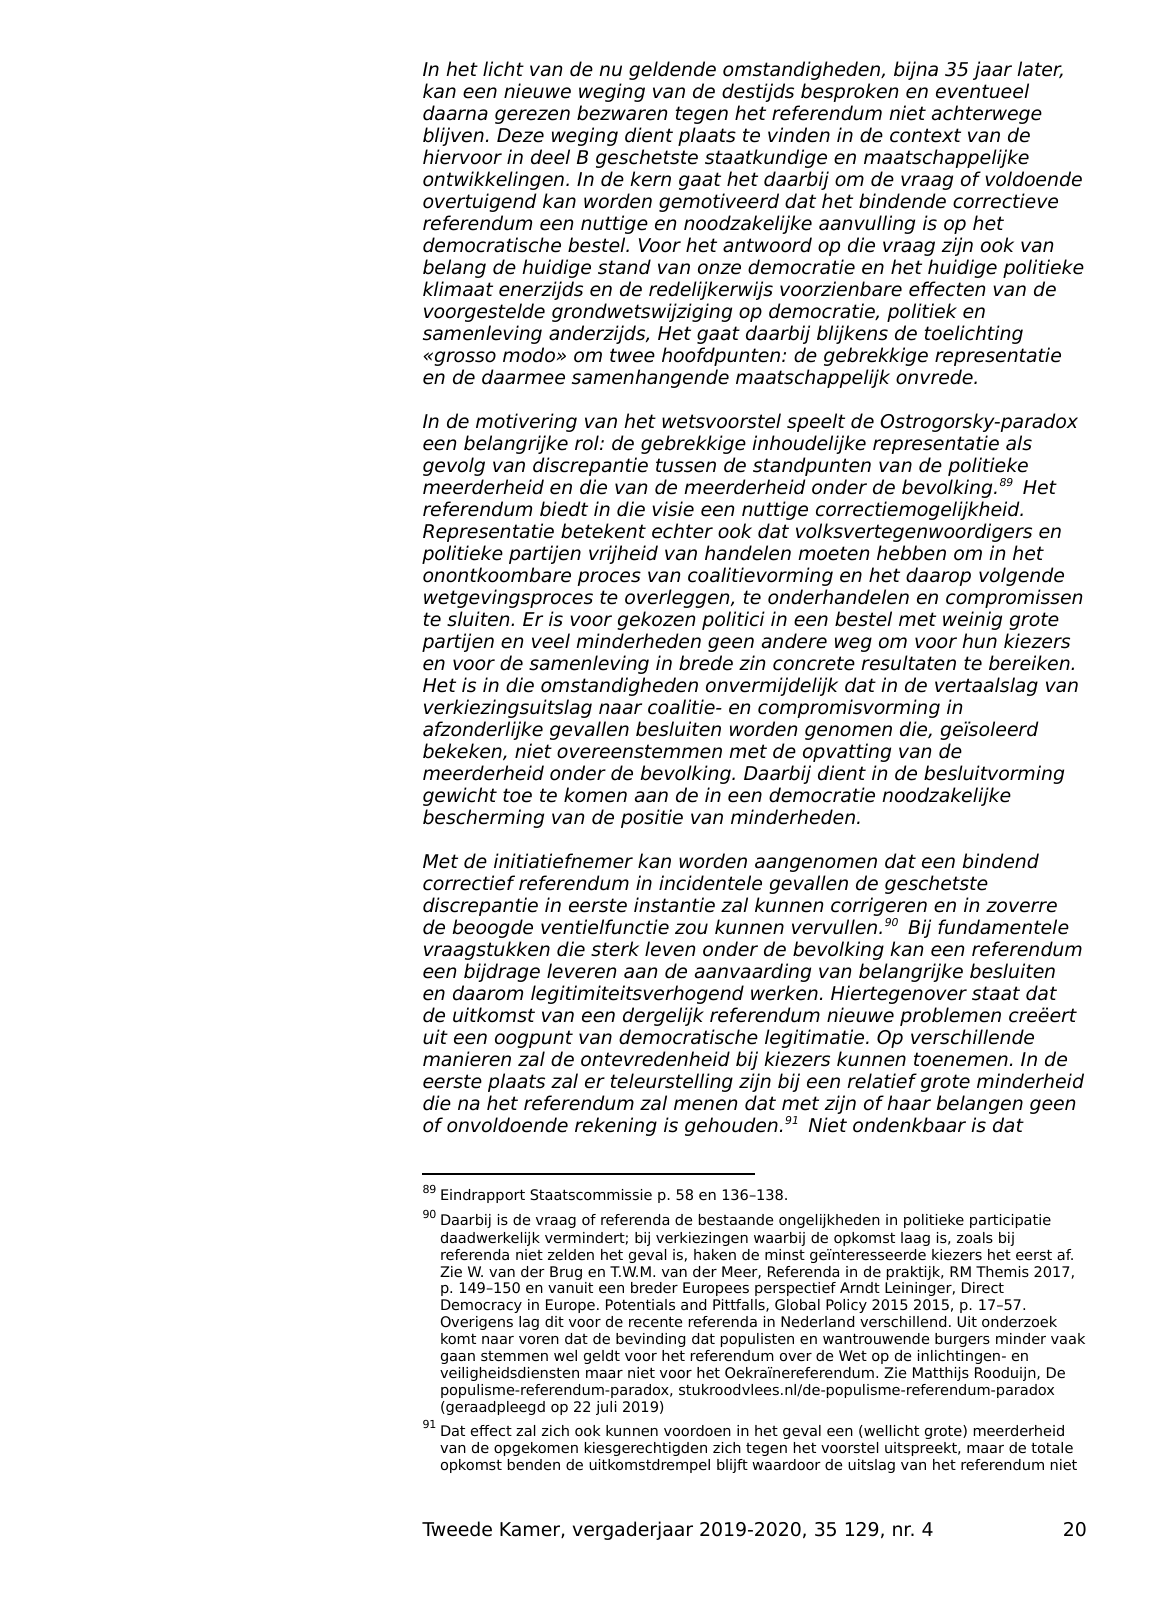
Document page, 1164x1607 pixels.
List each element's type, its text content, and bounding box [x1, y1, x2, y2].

text Eindrapport Staatscommissie p. 58 en 136–138. [422, 1183, 1087, 1205]
text Daarbij is de vraag of referenda de bestaande ongelijkheden in politieke participatie daadwerkelijk vermindert; bij verkiezingen waarbij de opkomst laag is, zoals bij referenda niet zelden het geval is, haken de minst geïnteresseerde kiezers het eerst af. Zie W. van der Brug en T.W.M. van der Meer, Referenda in de praktijk, RM Themis 2017, p. 149–150 en vanuit een breder Europees perspectief Arndt Leininger, Direct Democracy in Europe. Potentials and Pittfalls, Global Policy 2015 2015, p. 17–57. Overigens lag dit voor de recente referenda in Nederland verschillend. Uit onderzoek komt naar voren dat de bevinding dat populisten en wantrouwende burgers minder vaak gaan stemmen wel geldt voor het referendum over de Wet op de inlichtingen- en veiligheidsdiensten maar niet voor het Oekraïnereferendum. Zie Matthijs Rooduijn, De populisme-referendum-paradox, stukroodvlees.nl/de-populisme-referendum-paradox (geraadpleegd op 22 juli 2019) [422, 1208, 1087, 1416]
text Met de initiatiefnemer kan worden aangenomen dat een bindend correctief referendum in incidentele gevallen de geschetste discrepantie in eerste instantie zal kunnen corrigeren en in zoverre de beoogde ventielfunctie zou kunnen vervullen. Bij fundamentele vraagstukken die sterk leven onder de bevolking kan een referendum een bijdrage leveren aan de aanvaarding van belangrijke besluiten en daarom legitimiteitsverhogend werken. Hiertegenover staat dat de uitkomst van een dergelijk referendum nieuwe problemen creëert uit een oogpunt van democratische legitimatie. Op verschillende manieren zal de ontevredenheid bij kiezers kunnen toenemen. In de eerste plaats zal er teleurstelling zijn bij een relatief grote minderheid die na het referendum zal menen dat met zijn of haar belangen geen of onvoldoende rekening is gehouden. Niet ondenkbaar is dat [422, 851, 1087, 1136]
text Dat effect zal zich ook kunnen voordoen in het geval een (wellicht grote) meerderheid van de opgekomen kiesgerechtigden zich tegen het voorstel uitspreekt, maar de totale opkomst benden de uitkomstdrempel blijft waardoor de uitslag van het referendum niet [422, 1418, 1087, 1474]
text In het licht van de nu geldende omstandigheden, bijna 35 jaar later, kan een nieuwe weging van de destijds besproken en eventueel daarna gerezen bezwaren tegen het referendum niet achterwege blijven. Deze weging dient plaats te vinden in de context van de hiervoor in deel B geschetste staatkundige en maatschappelijke ontwikkelingen. In de kern gaat het daarbij om de vraag of voldoende overtuigend kan worden gemotiveerd dat het bindende correctieve referendum een nuttige en noodzakelijke aanvulling is op het democratische bestel. Voor het antwoord op die vraag zijn ook van belang de huidige stand van onze democratie en het huidige politieke klimaat enerzijds en de redelijkerwijs voorzienbare effecten van de voorgestelde grondwetswijziging op democratie, politiek en samenleving anderzijds, Het gaat daarbij blijkens de toelichting «grosso modo» om twee hoofdpunten: de gebrekkige representatie en de daarmee samenhangende maatschappelijk onvrede. [422, 59, 1087, 389]
text In de motivering van het wetsvoorstel speelt de Ostrogorsky-paradox een belangrijke rol: de gebrekkige inhoudelijke representatie als gevolg van discrepantie tussen de standpunten van de politieke meerderheid en die van de meerderheid onder de bevolking. Het referendum biedt in die visie een nuttige correctiemogelijkheid. Representatie betekent echter ook dat volksvertegenwoordigers en politieke partijen vrijheid van handelen moeten hebben om in het onontkoombare proces van coalitievorming en het daarop volgende wetgevingsproces te overleggen, te onderhandelen en compromissen te sluiten. Er is voor gekozen politici in een bestel met weinig grote partijen en veel minderheden geen andere weg om voor hun kiezers en voor de samenleving in brede zin concrete resultaten te bereiken. Het is in die omstandigheden onvermijdelijk dat in de vertaalslag van verkiezingsuitslag naar coalitie- en compromisvorming in afzonderlijke gevallen besluiten worden genomen die, geïsoleerd bekeken, niet overeenstemmen met de opvatting van de meerderheid onder de bevolking. Daarbij dient in de besluitvorming gewicht toe te komen aan de in een democratie noodzakelijke bescherming van de positie van minderheden. [422, 411, 1087, 828]
